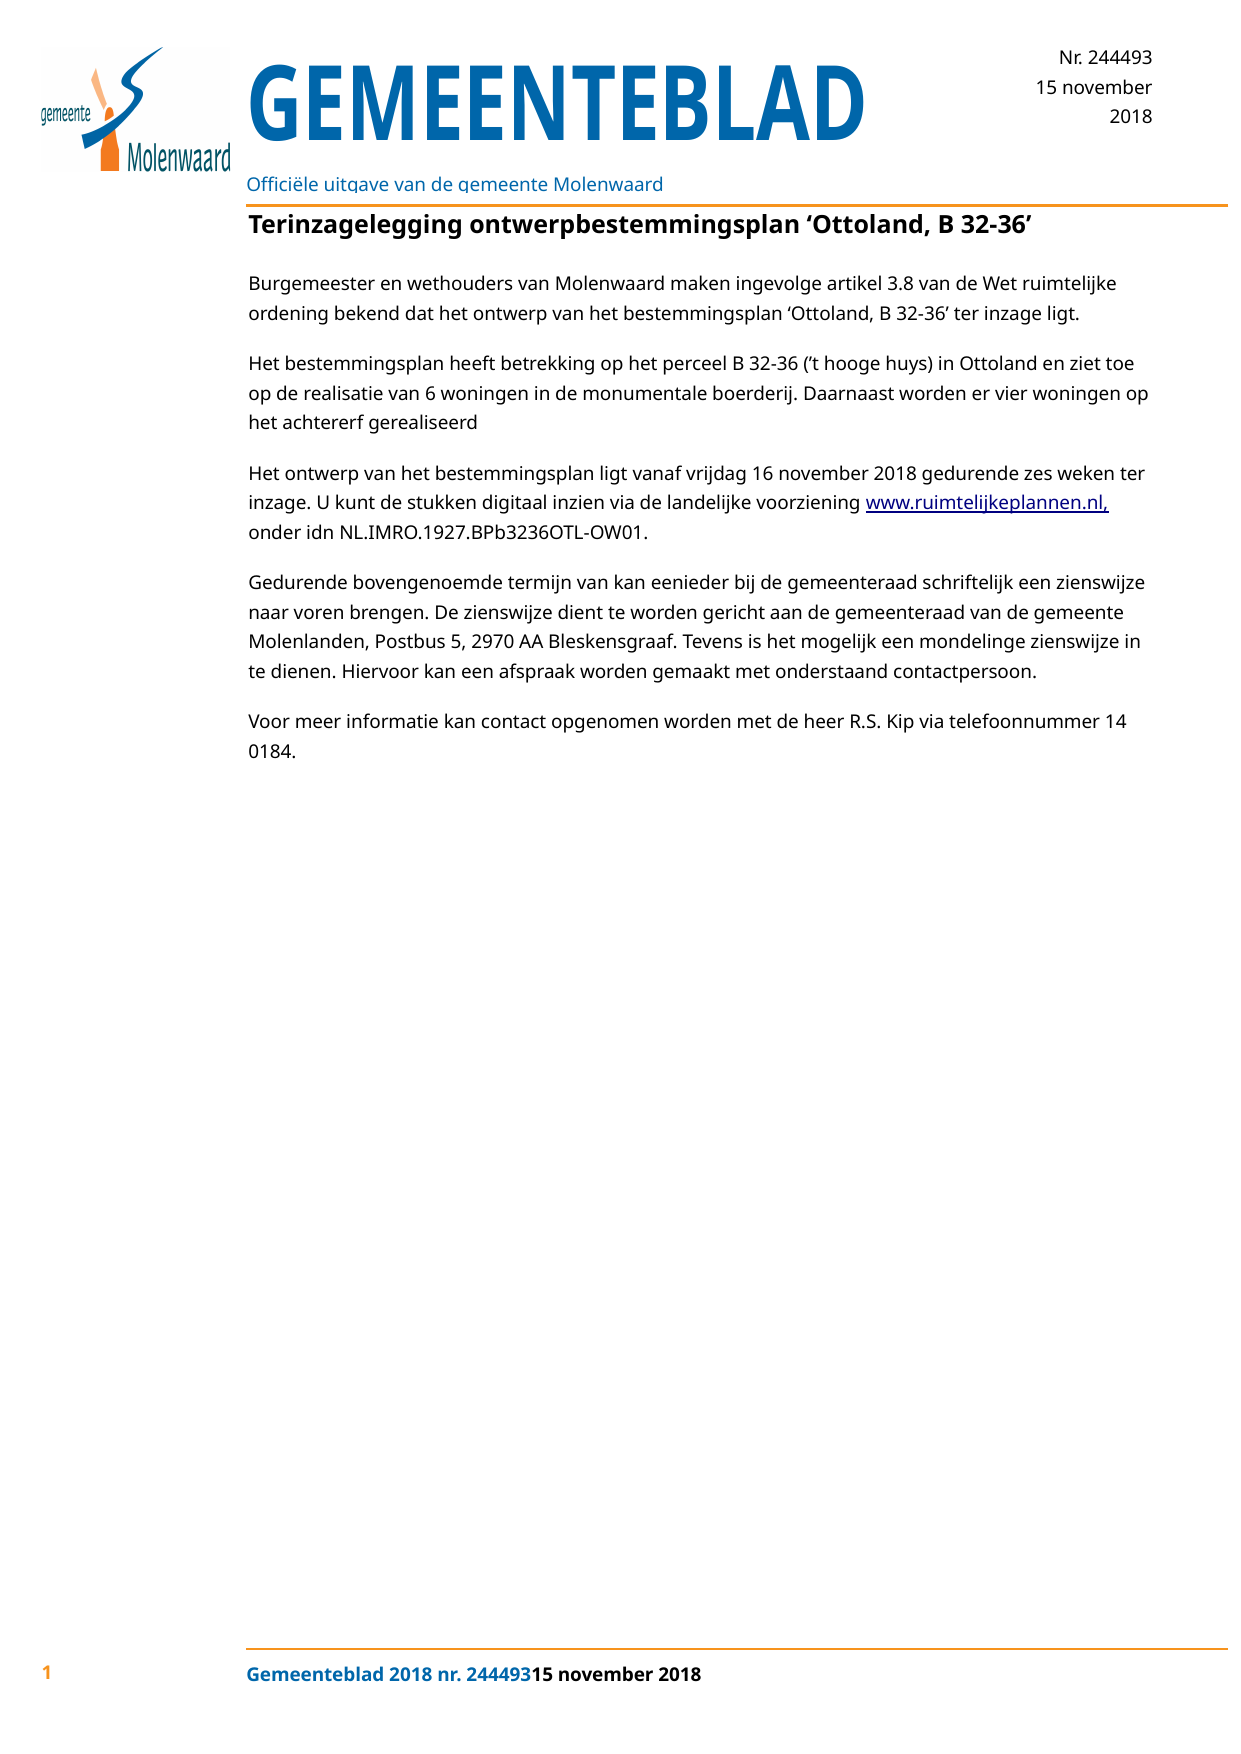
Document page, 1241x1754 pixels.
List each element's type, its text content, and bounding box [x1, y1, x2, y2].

text Burgemeester en wethouders van Molenwaard maken ingevolge artikel 3.8 van de Wet ruimtelijke ordening bekend dat het ontwerp van het bestemmingsplan ‘Ottoland, B 32-36’ ter inzage ligt. [248, 270, 1152, 326]
text Het bestemmingsplan heeft betrekking op het perceel B 32-36 (’t hooge huys) in Ottoland en ziet toe op de realisatie van 6 woningen in de monumentale boerderij. Daarnaast worden er vier woningen op het achtererf gerealiseerd [248, 350, 1152, 435]
text Gedurende bovengenoemde termijn van kan eenieder bij de gemeenteraad schriftelijk een zienswijze naar voren brengen. De zienswijze dient te worden gericht aan de gemeenteraad van de gemeente Molenlanden, Postbus 5, 2970 AA Bleskensgraaf. Tevens is het mogelijk een mondelinge zienswijze in te dienen. Hiervoor kan een afspraak worden gemaakt met onderstaand contactpersoon. [248, 569, 1152, 684]
text Terinzagelegging ontwerpbestemmingsplan ‘Ottoland, B 32-36’ [248, 207, 1152, 241]
text Het ontwerp van het bestemmingsplan ligt vanaf vrijdag 16 november 2018 gedurende zes weken ter inzage. U kunt de stukken digitaal inzien via de landelijke voorziening www.ruimtelijkeplannen.nl, onder idn NL.IMRO.1927.BPb3236OTL-OW01. [248, 460, 1152, 545]
picture [41, 47, 231, 172]
text Voor meer informatie kan contact opgenomen worden met de heer R.S. Kip via telefoonnummer 14 0184. [248, 709, 1152, 764]
